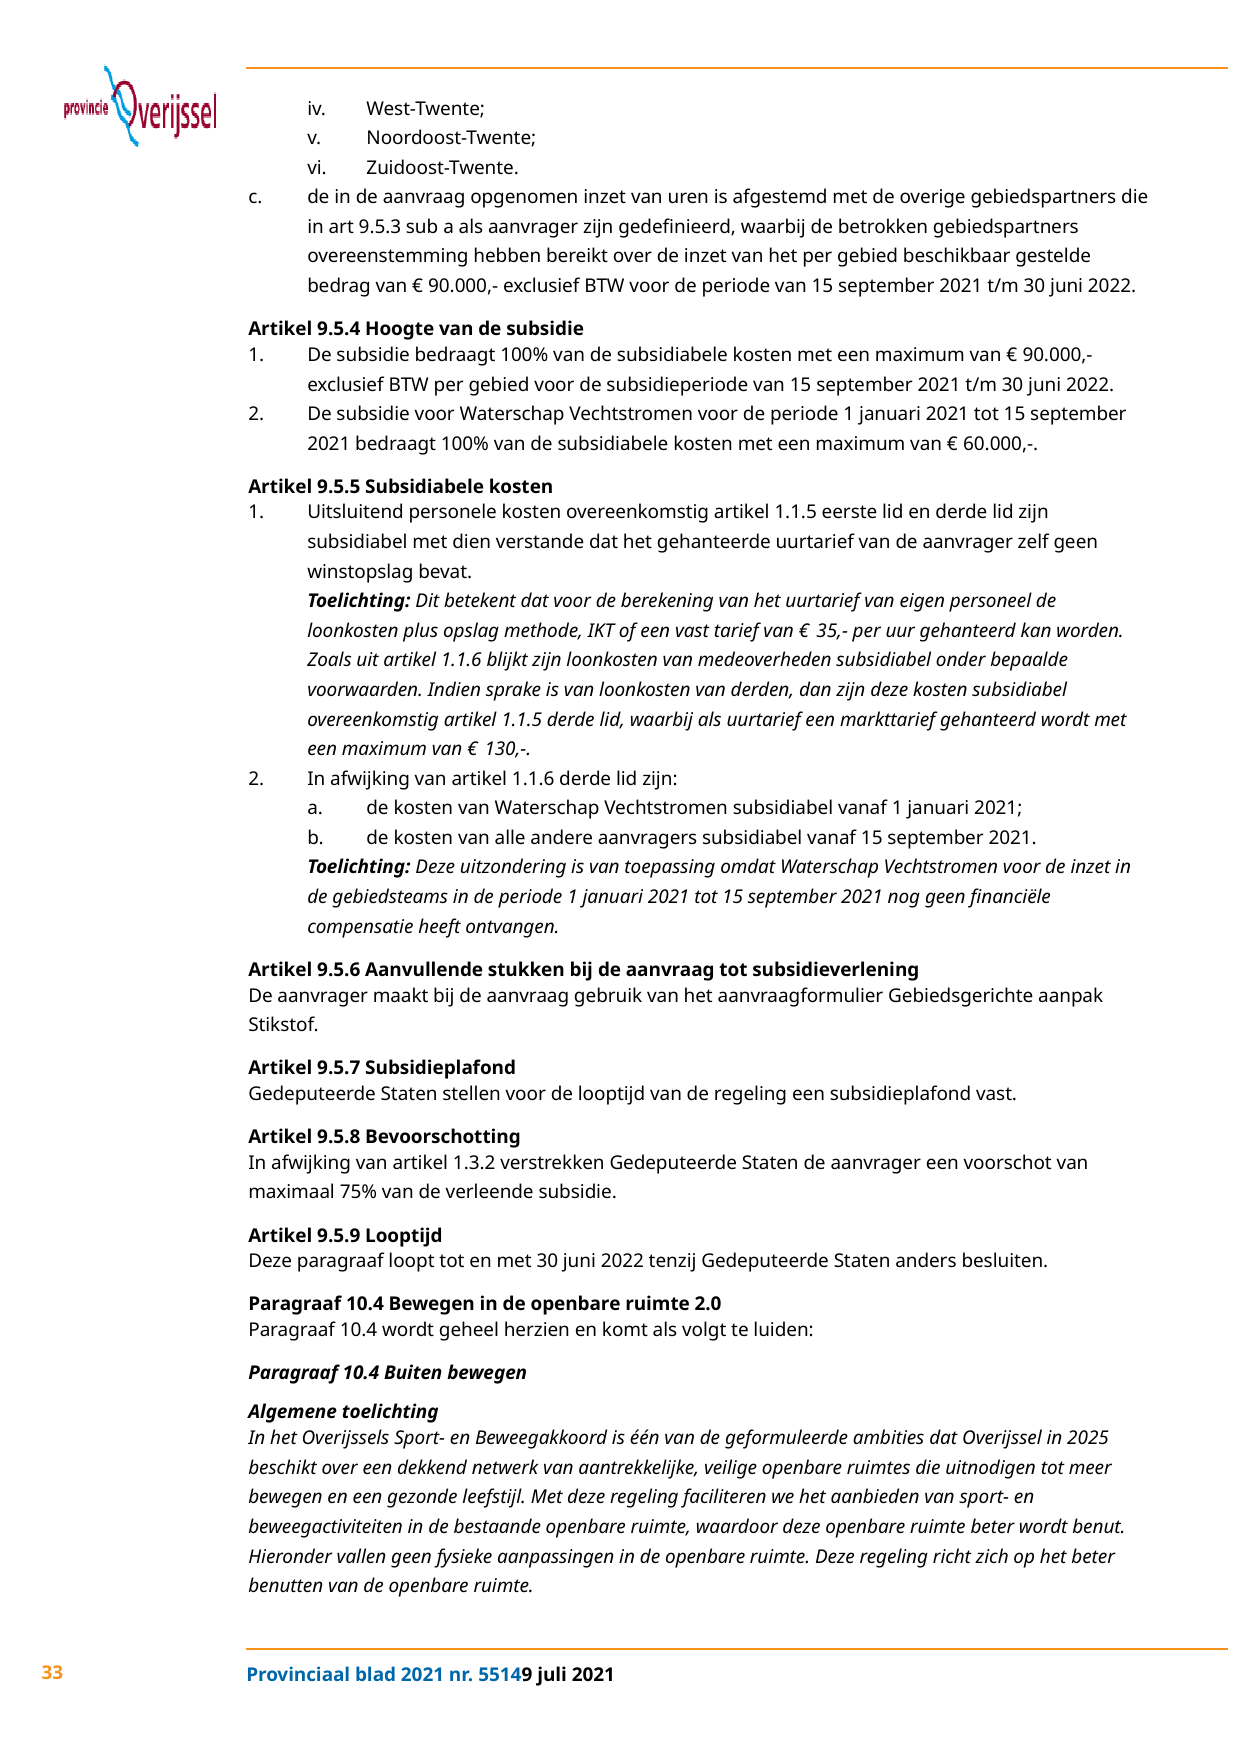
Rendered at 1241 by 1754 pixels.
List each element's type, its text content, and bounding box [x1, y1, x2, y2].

list Uitsluitend personele kosten overeenkomstig artikel 1.1.5 eerste lid en derde lid zijn subsidiabel met dien verstande dat het gehanteerde uurtarief van de aanvrager zelf geen winstopslag bevat. [248, 499, 1152, 584]
text Gedeputeerde Staten stellen voor de looptijd van de regeling een subsidieplafond vast. [248, 1080, 1152, 1106]
text Artikel 9.5.6 Aanvullende stukken bij de aanvraag tot subsidieverlening [248, 956, 1152, 982]
text In het Overijssels Sport- en Beweegakkoord is één van de geformuleerde ambities dat Overijssel in 2025 beschikt over een dekkend netwerk van aantrekkelijke, veilige openbare ruimtes die uitnodigen tot meer bewegen en een gezonde leefstijl. Met deze regeling faciliteren we het aanbieden van sport- en beweegactiviteiten in de bestaande openbare ruimte, waardoor deze openbare ruimte beter wordt benut. Hieronder vallen geen fysieke aanpassingen in de openbare ruimte. Deze regeling richt zich op het beter benutten van de openbare ruimte. [248, 1424, 1152, 1598]
list De subsidie voor Waterschap Vechtstromen voor de periode 1 januari 2021 tot 15 september 2021 bedraagt 100% van de subsidiabele kosten met een maximum van € 60.000,-. [248, 400, 1152, 456]
text Paragraaf 10.4 Bewegen in de openbare ruimte 2.0 [248, 1291, 1152, 1316]
text Deze paragraaf loopt tot en met 30 juni 2022 tenzij Gedeputeerde Staten anders besluiten. [248, 1247, 1152, 1273]
text Paragraaf 10.4 Buiten bewegen [248, 1359, 1152, 1385]
picture [41, 47, 231, 172]
list de kosten van Waterschap Vechtstromen subsidiabel vanaf 1 januari 2021; [307, 794, 1152, 820]
text In afwijking van artikel 1.3.2 verstrekken Gedeputeerde Staten de aanvrager een voorschot van maximaal 75% van de verleende subsidie. [248, 1149, 1152, 1204]
list Toelichting: Deze uitzondering is van toepassing omdat Waterschap Vechtstromen voor de inzet in de gebiedsteams in de periode 1 januari 2021 tot 15 september 2021 nog geen financiële compensatie heeft ontvangen. [248, 854, 1152, 939]
text De aanvrager maakt bij de aanvraag gebruik van het aanvraagformulier Gebiedsgerichte aanpak Stikstof. [248, 982, 1152, 1037]
text Artikel 9.5.9 Looptijd [248, 1222, 1152, 1247]
list Toelichting: Dit betekent dat voor de berekening van het uurtarief van eigen personeel de loonkosten plus opslag methode, IKT of een vast tarief van € 35,- per uur gehanteerd kan worden. Zoals uit artikel 1.1.6 blijkt zijn loonkosten van medeoverheden subsidiabel onder bepaalde voorwaarden. Indien sprake is van loonkosten van derden, dan zijn deze kosten subsidiabel overeenkomstig artikel 1.1.5 derde lid, waarbij als uurtarief een markttarief gehanteerd wordt met een maximum van € 130,-. [248, 587, 1152, 761]
list Zuidoost-Twente. [307, 154, 1152, 180]
list de in de aanvraag opgenomen inzet van uren is afgestemd met de overige gebiedspartners die in art 9.5.3 sub a als aanvrager zijn gedefinieerd, waarbij de betrokken gebiedspartners overeenstemming hebben bereikt over de inzet van het per gebied beschikbaar gestelde bedrag van € 90.000,- exclusief BTW voor de periode van 15 september 2021 t/m 30 juni 2022. [248, 183, 1152, 298]
list In afwijking van artikel 1.1.6 derde lid zijn: [248, 765, 1152, 791]
text Artikel 9.5.7 Subsidieplafond [248, 1054, 1152, 1080]
list Noordoost-Twente; [307, 124, 1152, 150]
list De subsidie bedraagt 100% van de subsidiabele kosten met een maximum van € 90.000,- exclusief BTW per gebied voor de subsidieperiode van 15 september 2021 t/m 30 juni 2022. [248, 341, 1152, 396]
text Artikel 9.5.5 Subsidiabele kosten [248, 473, 1152, 499]
text Artikel 9.5.4 Hoogte van de subsidie [248, 315, 1152, 341]
list de kosten van alle andere aanvragers subsidiabel vanaf 15 september 2021. [307, 824, 1152, 850]
list West-Twente; [307, 95, 1152, 121]
text Paragraaf 10.4 wordt geheel herzien en komt als volgt te luiden: [248, 1316, 1152, 1342]
text Artikel 9.5.8 Bevoorschotting [248, 1123, 1152, 1149]
text Algemene toelichting [248, 1399, 1152, 1424]
